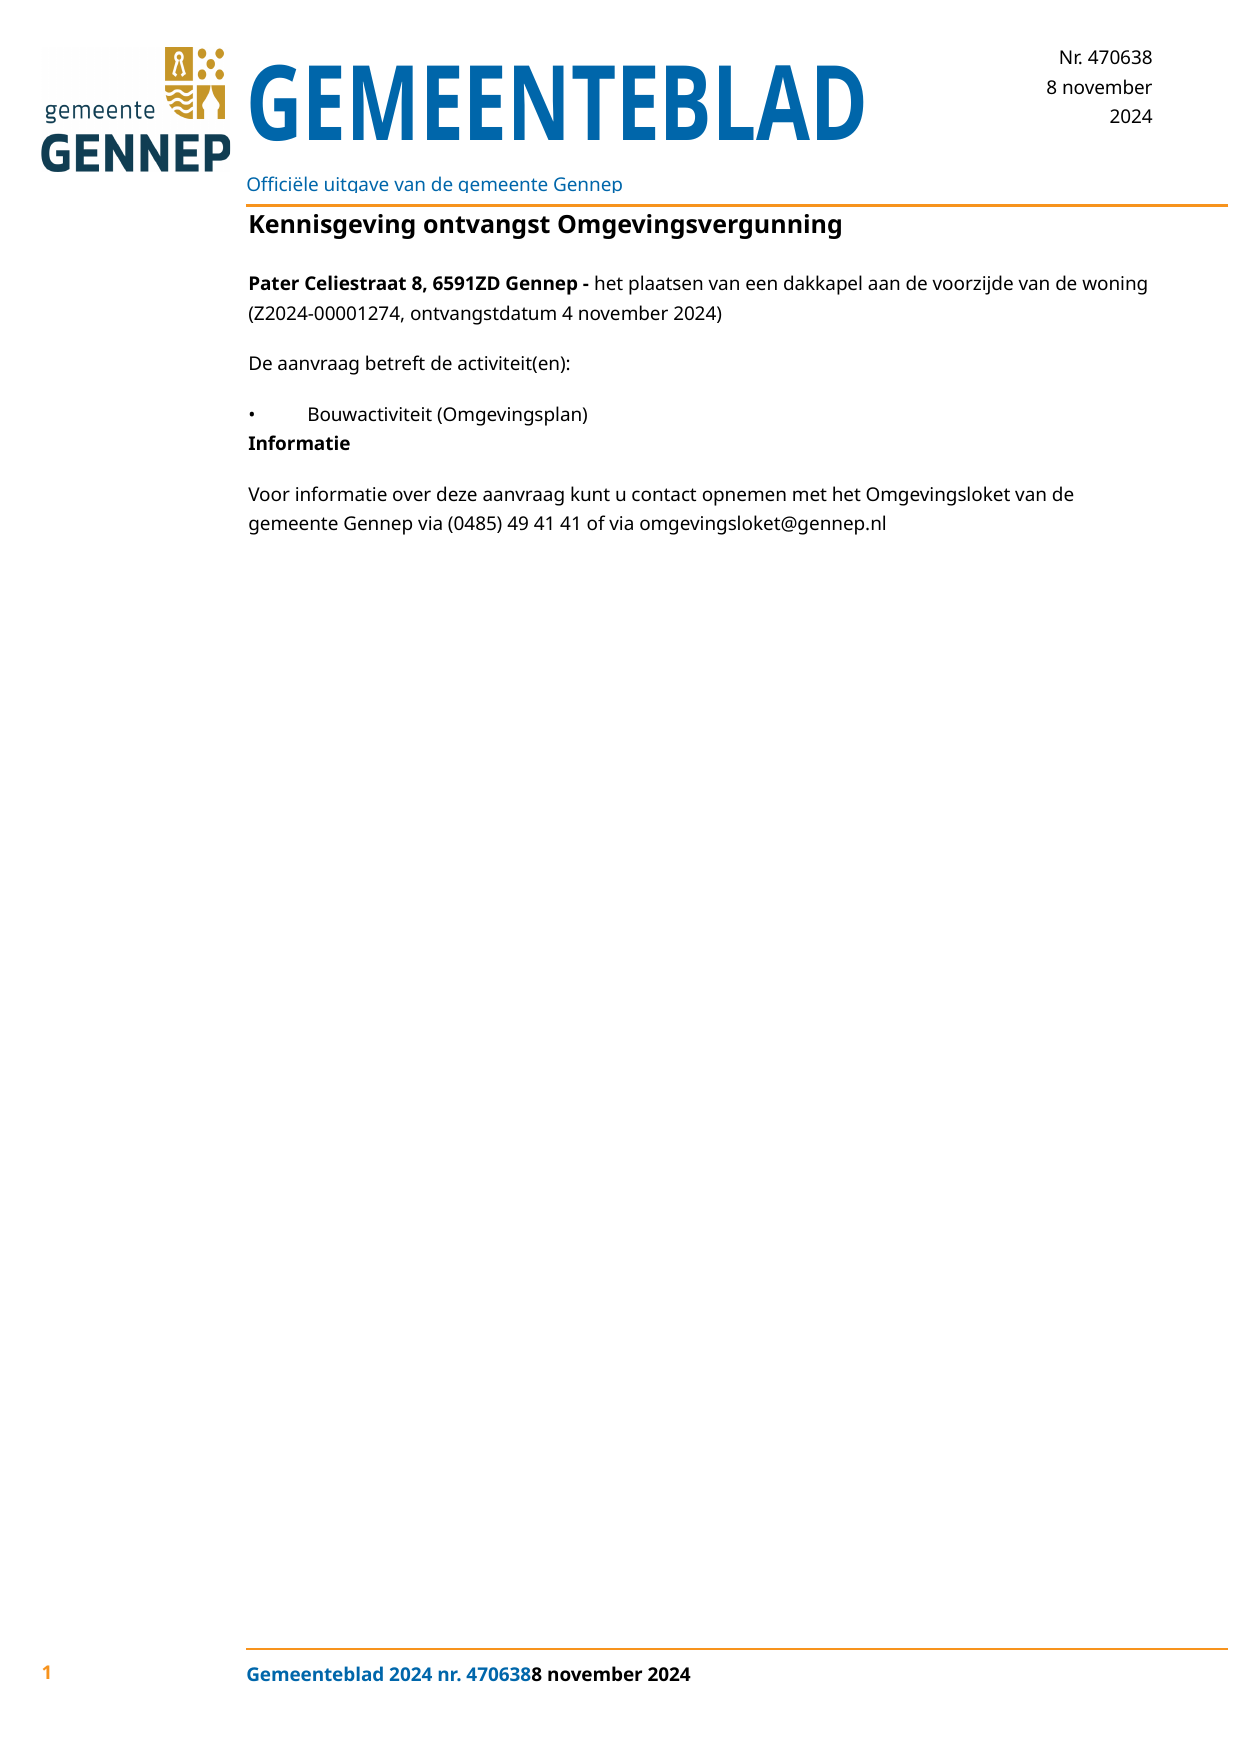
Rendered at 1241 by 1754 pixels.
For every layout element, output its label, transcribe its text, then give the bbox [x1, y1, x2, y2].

text De aanvraag betreft de activiteit(en): [248, 350, 1152, 376]
text Pater Celiestraat 8, 6591ZD Gennep - het plaatsen van een dakkapel aan de voorzijde van de woning (Z2024-00001274, ontvangstdatum 4 november 2024) [248, 270, 1152, 326]
text Voor informatie over deze aanvraag kunt u contact opnemen met het Omgevingsloket van de gemeente Gennep via (0485) 49 41 41 of via omgevingsloket@gennep.nl [248, 481, 1152, 536]
text Kennisgeving ontvangst Omgevingsvergunning [248, 207, 1152, 241]
picture [41, 47, 231, 172]
list Bouwactiviteit (Omgevingsplan) [248, 401, 1152, 426]
text Informatie [248, 430, 1152, 456]
